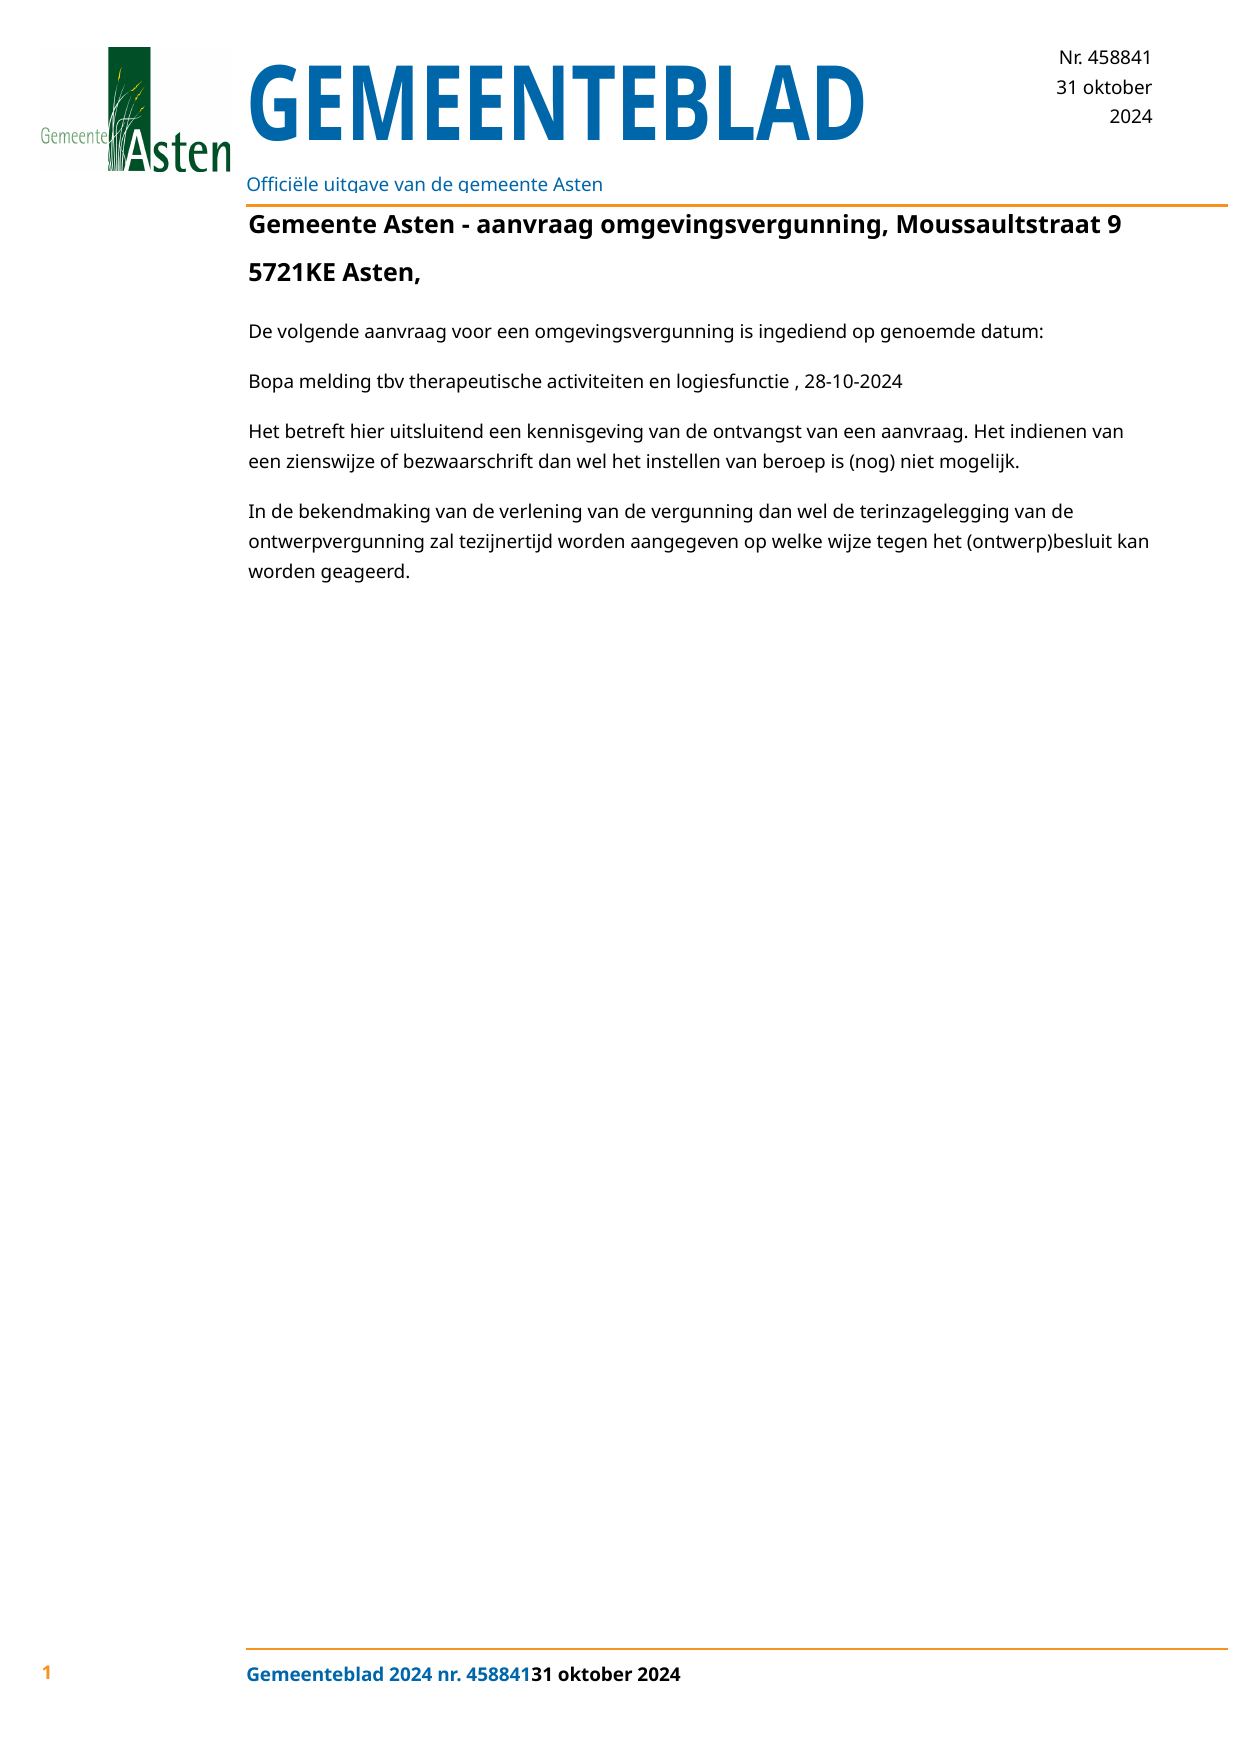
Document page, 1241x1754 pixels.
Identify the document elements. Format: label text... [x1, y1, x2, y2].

text Het betreft hier uitsluitend een kennisgeving van de ontvangst van een aanvraag. Het indienen van een zienswijze of bezwaarschrift dan wel het instellen van beroep is (nog) niet mogelijk. [248, 419, 1152, 474]
picture [41, 47, 231, 172]
text In de bekendmaking van de verlening van de vergunning dan wel de terinzagelegging van de ontwerpvergunning zal tezijnertijd worden aangegeven op welke wijze tegen het (ontwerp)besluit kan worden geageerd. [248, 499, 1152, 584]
text Gemeente Asten - aanvraag omgevingsvergunning, Moussaultstraat 9 5721KE Asten, [248, 207, 1152, 288]
text Bopa melding tbv therapeutische activiteiten en logiesfunctie , 28-10-2024 [248, 368, 1152, 394]
text De volgende aanvraag voor een omgevingsvergunning is ingediend op genoemde datum: [248, 318, 1152, 344]
